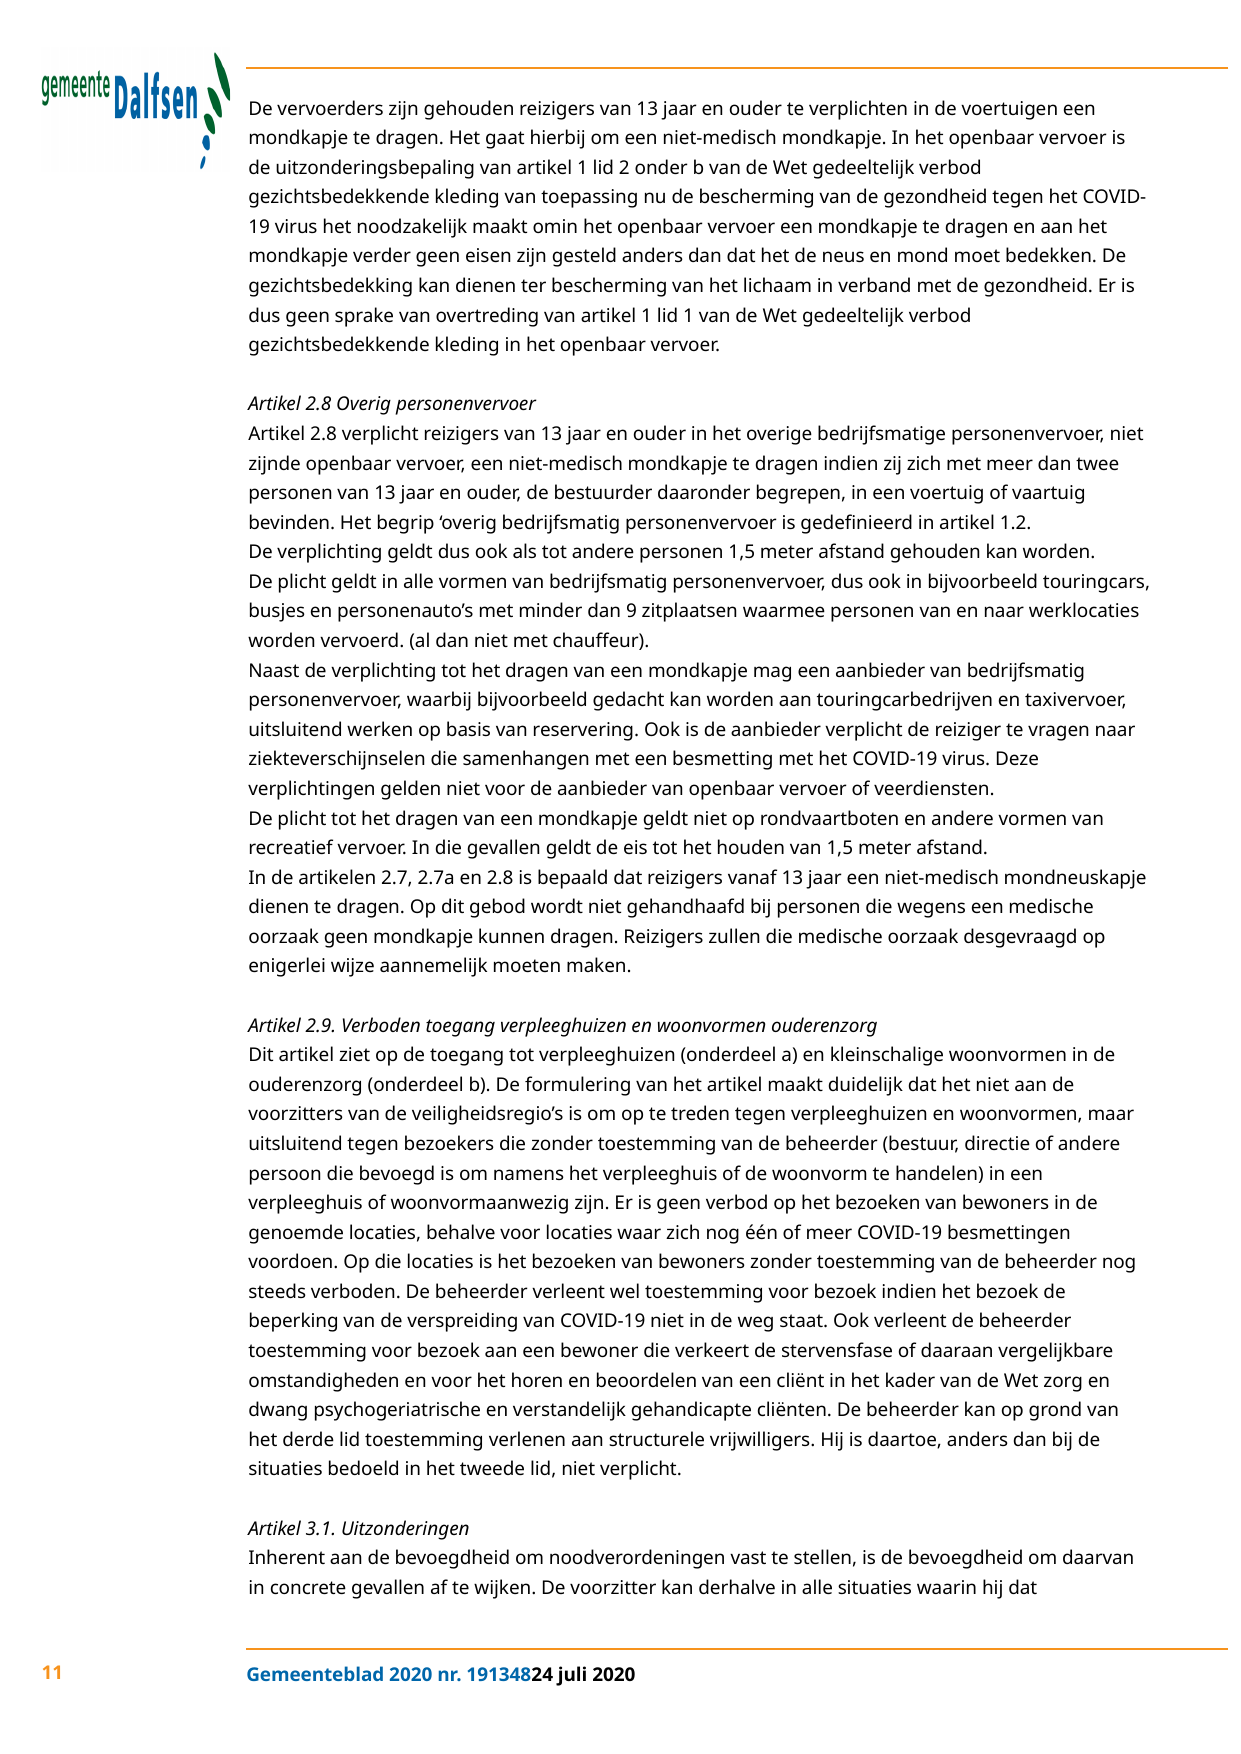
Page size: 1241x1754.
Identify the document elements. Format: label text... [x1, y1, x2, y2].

text De verplichting geldt dus ook als tot andere personen 1,5 meter afstand gehouden kan worden. [248, 538, 1152, 564]
text In de artikelen 2.7, 2.7a en 2.8 is bepaald dat reizigers vanaf 13 jaar een niet-medisch mondneuskapje dienen te dragen. Op dit gebod wordt niet gehandhaafd bij personen die wegens een medische oorzaak geen mondkapje kunnen dragen. Reizigers zullen die medische oorzaak desgevraagd op enigerlei wijze aannemelijk moeten maken. [248, 864, 1152, 978]
text Artikel 2.8 verplicht reizigers van 13 jaar en ouder in het overige bedrijfsmatige personenvervoer, niet zijnde openbaar vervoer, een niet-medisch mondkapje te dragen indien zij zich met meer dan twee personen van 13 jaar en ouder, de bestuurder daaronder begrepen, in een voertuig of vaartuig bevinden. Het begrip ‘overig bedrijfsmatig personenvervoer is gedefinieerd in artikel 1.2. [248, 420, 1152, 535]
text Dit artikel ziet op de toegang tot verpleeghuizen (onderdeel a) en kleinschalige woonvormen in de ouderenzorg (onderdeel b). De formulering van het artikel maakt duidelijk dat het niet aan de voorzitters van de veiligheidsregio’s is om op te treden tegen verpleeghuizen en woonvormen, maar uitsluitend tegen bezoekers die zonder toestemming van de beheerder (bestuur, directie of andere persoon die bevoegd is om namens het verpleeghuis of de woonvorm te handelen) in een verpleeghuis of woonvormaanwezig zijn. Er is geen verbod op het bezoeken van bewoners in de genoemde locaties, behalve voor locaties waar zich nog één of meer COVID-19 besmettingen voordoen. Op die locaties is het bezoeken van bewoners zonder toestemming van de beheerder nog steeds verboden. De beheerder verleent wel toestemming voor bezoek indien het bezoek de beperking van de verspreiding van COVID-19 niet in de weg staat. Ook verleent de beheerder toestemming voor bezoek aan een bewoner die verkeert de stervensfase of daaraan vergelijkbare omstandigheden en voor het horen en beoordelen van een cliënt in het kader van de Wet zorg en dwang psychogeriatrische en verstandelijk gehandicapte cliënten. De beheerder kan op grond van het derde lid toestemming verlenen aan structurele vrijwilligers. Hij is daartoe, anders dan bij de situaties bedoeld in het tweede lid, niet verplicht. [248, 1041, 1152, 1481]
text De vervoerders zijn gehouden reizigers van 13 jaar en ouder te verplichten in de voertuigen een mondkapje te dragen. Het gaat hierbij om een niet-medisch mondkapje. In het openbaar vervoer is de uitzonderingsbepaling van artikel 1 lid 2 onder b van de Wet gedeeltelijk verbod gezichtsbedekkende kleding van toepassing nu de bescherming van de gezondheid tegen het COVID-19 virus het noodzakelijk maakt omin het openbaar vervoer een mondkapje te dragen en aan het mondkapje verder geen eisen zijn gesteld anders dan dat het de neus en mond moet bedekken. De gezichtsbedekking kan dienen ter bescherming van het lichaam in verband met de gezondheid. Er is dus geen sprake van overtreding van artikel 1 lid 1 van de Wet gedeeltelijk verbod gezichtsbedekkende kleding in het openbaar vervoer. [248, 95, 1152, 357]
text Inherent aan de bevoegdheid om noodverordeningen vast te stellen, is de bevoegdheid om daarvan in concrete gevallen af te wijken. De voorzitter kan derhalve in alle situaties waarin hij dat [248, 1544, 1152, 1600]
text De plicht geldt in alle vormen van bedrijfsmatig personenvervoer, dus ook in bijvoorbeeld touringcars, busjes en personenauto’s met minder dan 9 zitplaatsen waarmee personen van en naar werklocaties worden vervoerd. (al dan niet met chauffeur). [248, 568, 1152, 653]
text Artikel 2.9. Verboden toegang verpleeghuizen en woonvormen ouderenzorg [248, 1012, 1152, 1038]
picture [41, 47, 231, 172]
text Artikel 2.8 Overig personenvervoer [248, 391, 1152, 416]
text Naast de verplichting tot het dragen van een mondkapje mag een aanbieder van bedrijfsmatig personenvervoer, waarbij bijvoorbeeld gedacht kan worden aan touringcarbedrijven en taxivervoer, uitsluitend werken op basis van reservering. Ook is de aanbieder verplicht de reiziger te vragen naar ziekteverschijnselen die samenhangen met een besmetting met het COVID-19 virus. Deze verplichtingen gelden niet voor de aanbieder van openbaar vervoer of veerdiensten. [248, 657, 1152, 801]
text De plicht tot het dragen van een mondkapje geldt niet op rondvaartboten en andere vormen van recreatief vervoer. In die gevallen geldt de eis tot het houden van 1,5 meter afstand. [248, 805, 1152, 860]
text Artikel 3.1. Uitzonderingen [248, 1515, 1152, 1541]
